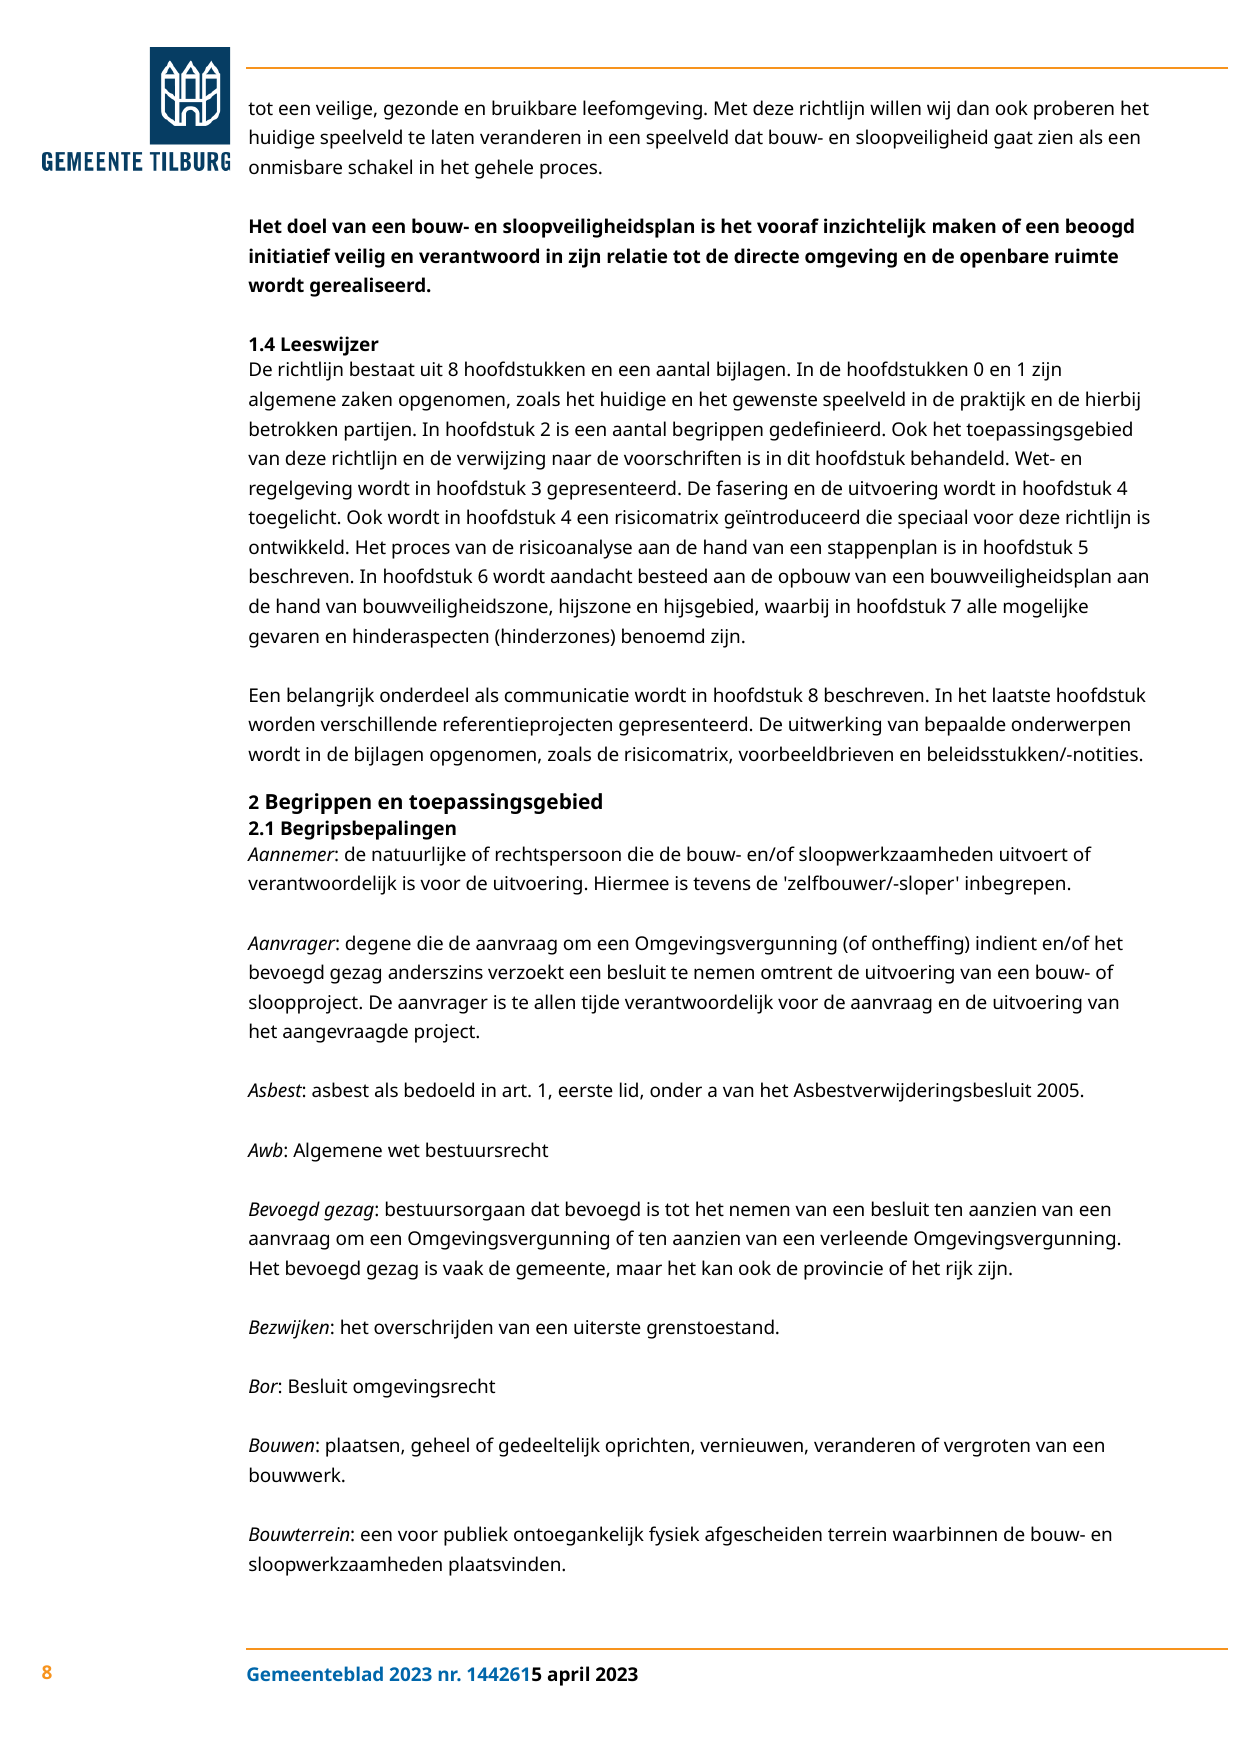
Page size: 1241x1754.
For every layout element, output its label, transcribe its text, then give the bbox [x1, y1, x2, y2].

text Awb: Algemene wet bestuursrecht [248, 1137, 1152, 1163]
text Aannemer: de natuurlijke of rechtspersoon die de bouw- en/of sloopwerkzaamheden uitvoert of verantwoordelijk is voor de uitvoering. Hiermee is tevens de 'zelfbouwer/-sloper' inbegrepen. [248, 841, 1152, 896]
text Bor: Besluit omgevingsrecht [248, 1373, 1152, 1399]
text Bouwen: plaatsen, geheel of gedeeltelijk oprichten, vernieuwen, veranderen of vergroten van een bouwwerk. [248, 1433, 1152, 1488]
text tot een veilige, gezonde en bruikbare leefomgeving. Met deze richtlijn willen wij dan ook proberen het huidige speelveld te laten veranderen in een speelveld dat bouw- en sloopveiligheid gaat zien als een onmisbare schakel in het gehele proces. [248, 95, 1152, 180]
text 1.4 Leeswijzer [248, 331, 1152, 357]
text Asbest: asbest als bedoeld in art. 1, eerste lid, onder a van het Asbestverwijderingsbesluit 2005. [248, 1078, 1152, 1103]
text Bouwterrein: een voor publiek ontoegankelijk fysiek afgescheiden terrein waarbinnen de bouw- en sloopwerkzaamheden plaatsvinden. [248, 1521, 1152, 1577]
text Een belangrijk onderdeel als communicatie wordt in hoofdstuk 8 beschreven. In het laatste hoofdstuk worden verschillende referentieprojecten gepresenteerd. De uitwerking van bepaalde onderwerpen wordt in de bijlagen opgenomen, zoals de risicomatrix, voorbeeldbrieven en beleidsstukken/-notities. [248, 682, 1152, 767]
text Aanvrager: degene die de aanvraag om een Omgevingsvergunning (of ontheffing) indient en/of het bevoegd gezag anderszins verzoekt een besluit te nemen omtrent de uitvoering van een bouw- of sloopproject. De aanvrager is te allen tijde verantwoordelijk voor de aanvraag en de uitvoering van het aangevraagde project. [248, 930, 1152, 1044]
picture [41, 47, 231, 172]
text Bezwijken: het overschrijden van een uiterste grenstoestand. [248, 1314, 1152, 1340]
text 2 Begrippen en toepassingsgebied [248, 787, 1152, 815]
text Bevoegd gezag: bestuursorgaan dat bevoegd is tot het nemen van een besluit ten aanzien van een aanvraag om een Omgevingsvergunning of ten aanzien van een verleende Omgevingsvergunning. Het bevoegd gezag is vaak de gemeente, maar het kan ook de provincie of het rijk zijn. [248, 1196, 1152, 1281]
table_header Het doel van een bouw- en sloopveiligheidsplan is het vooraf inzichtelijk maken of een beoogd initiatief veilig en verantwoord in zijn relatie tot de directe omgeving en de openbare ruimte wordt gerealiseerd. [248, 213, 1152, 298]
text De richtlijn bestaat uit 8 hoofdstukken en een aantal bijlagen. In de hoofdstukken 0 en 1 zijn algemene zaken opgenomen, zoals het huidige en het gewenste speelveld in de praktijk en de hierbij betrokken partijen. In hoofdstuk 2 is een aantal begrippen gedefinieerd. Ook het toepassingsgebied van deze richtlijn en de verwijzing naar de voorschriften is in dit hoofdstuk behandeld. Wet- en regelgeving wordt in hoofdstuk 3 gepresenteerd. De fasering en de uitvoering wordt in hoofdstuk 4 toegelicht. Ook wordt in hoofdstuk 4 een risicomatrix geïntroduceerd die speciaal voor deze richtlijn is ontwikkeld. Het proces van de risicoanalyse aan de hand van een stappenplan is in hoofdstuk 5 beschreven. In hoofdstuk 6 wordt aandacht besteed aan de opbouw van een bouwveiligheidsplan aan de hand van bouwveiligheidszone, hijszone en hijsgebied, waarbij in hoofdstuk 7 alle mogelijke gevaren en hinderaspecten (hinderzones) benoemd zijn. [248, 357, 1152, 649]
text 2.1 Begripsbepalingen [248, 815, 1152, 841]
